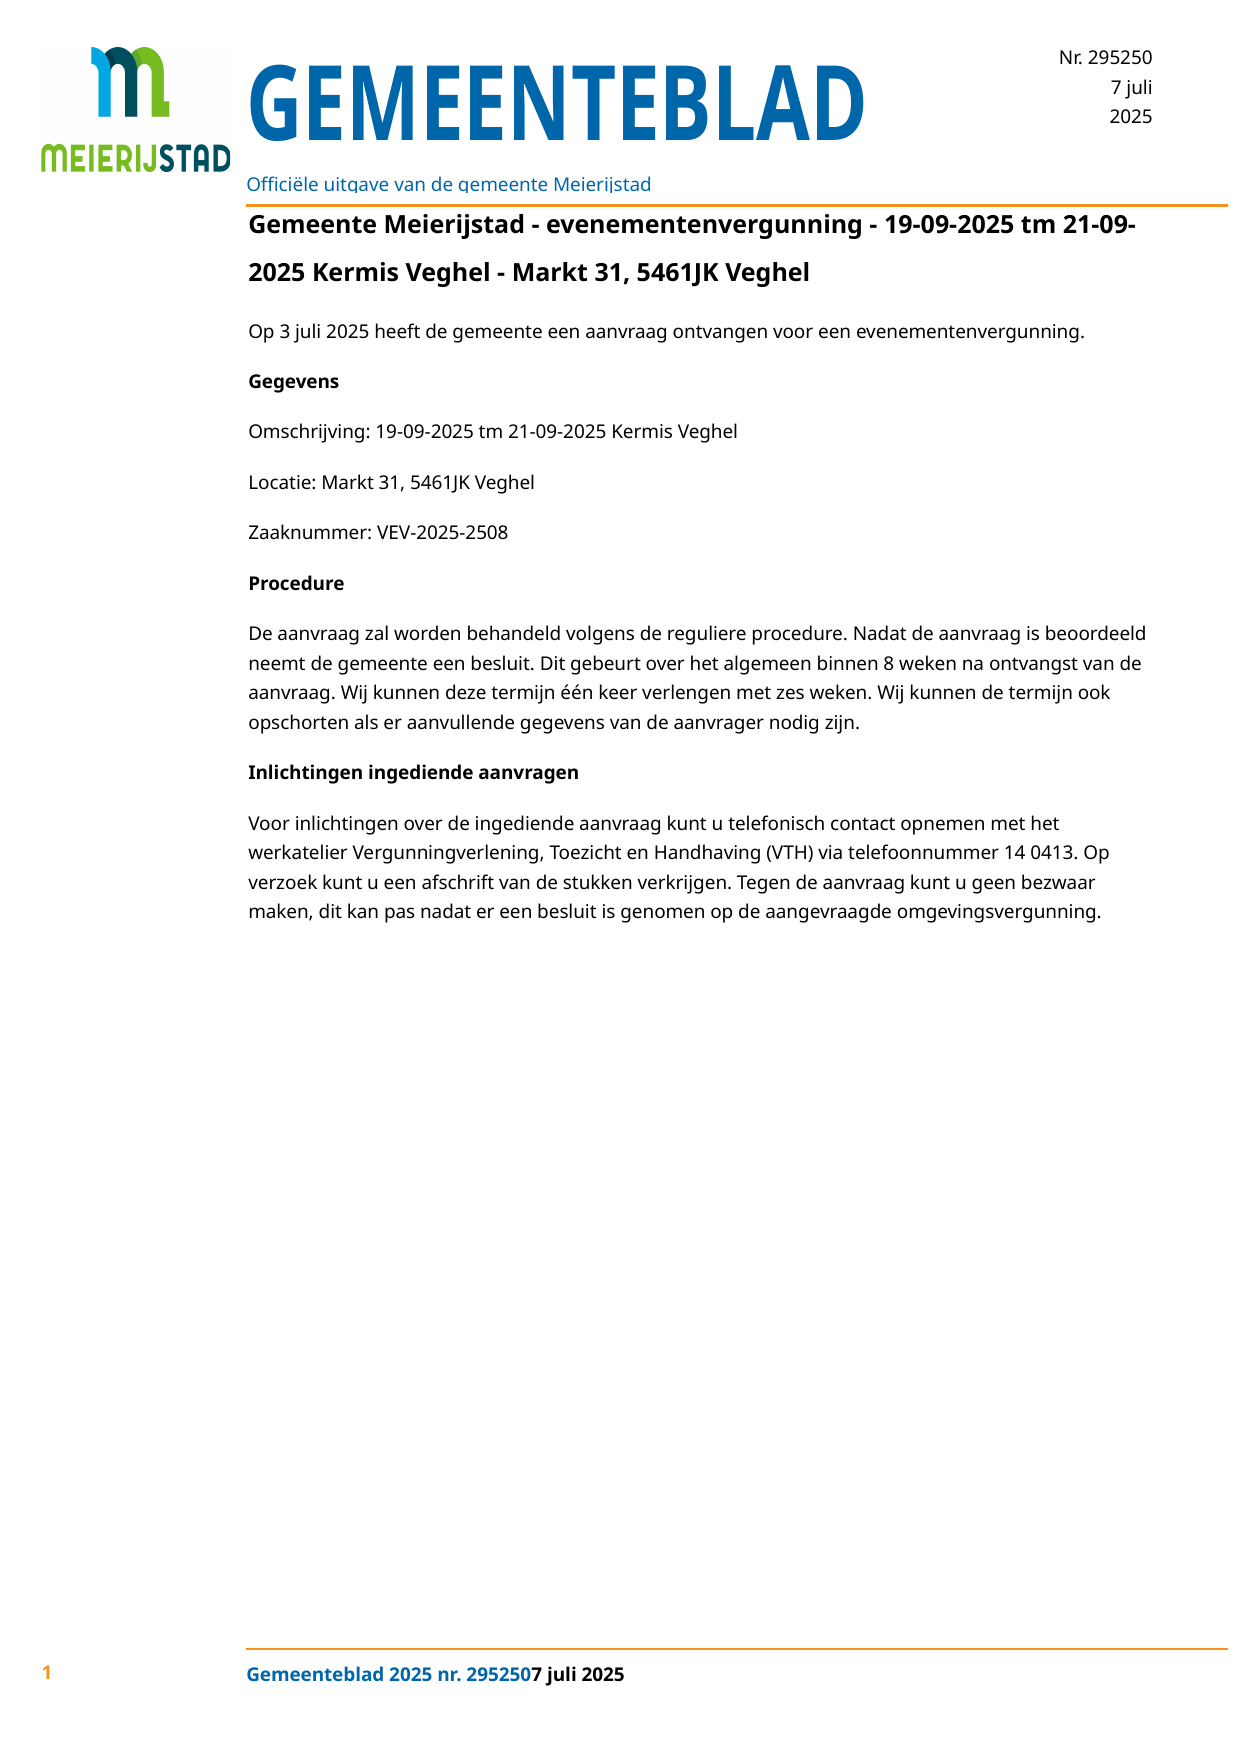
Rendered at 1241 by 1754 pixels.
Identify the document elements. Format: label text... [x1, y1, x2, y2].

text Inlichtingen ingediende aanvragen [248, 759, 1152, 785]
text Zaaknummer: VEV-2025-2508 [248, 519, 1152, 545]
text Gemeente Meierijstad - evenementenvergunning - 19-09-2025 tm 21-09-2025 Kermis Veghel - Markt 31, 5461JK Veghel [248, 207, 1152, 288]
text Locatie: Markt 31, 5461JK Veghel [248, 469, 1152, 495]
picture [41, 47, 231, 172]
text Op 3 juli 2025 heeft de gemeente een aanvraag ontvangen voor een evenementenvergunning. [248, 318, 1152, 344]
text Omschrijving: 19-09-2025 tm 21-09-2025 Kermis Veghel [248, 419, 1152, 444]
text Procedure [248, 570, 1152, 596]
text Gegevens [248, 368, 1152, 394]
text De aanvraag zal worden behandeld volgens de reguliere procedure. Nadat de aanvraag is beoordeeld neemt de gemeente een besluit. Dit gebeurt over het algemeen binnen 8 weken na ontvangst van de aanvraag. Wij kunnen deze termijn één keer verlengen met zes weken. Wij kunnen de termijn ook opschorten als er aanvullende gegevens van de aanvrager nodig zijn. [248, 620, 1152, 735]
text Voor inlichtingen over de ingediende aanvraag kunt u telefonisch contact opnemen met het werkatelier Vergunningverlening, Toezicht en Handhaving (VTH) via telefoonnummer 14 0413. Op verzoek kunt u een afschrift van de stukken verkrijgen. Tegen de aanvraag kunt u geen bezwaar maken, dit kan pas nadat er een besluit is genomen op de aangevraagde omgevingsvergunning. [248, 810, 1152, 924]
